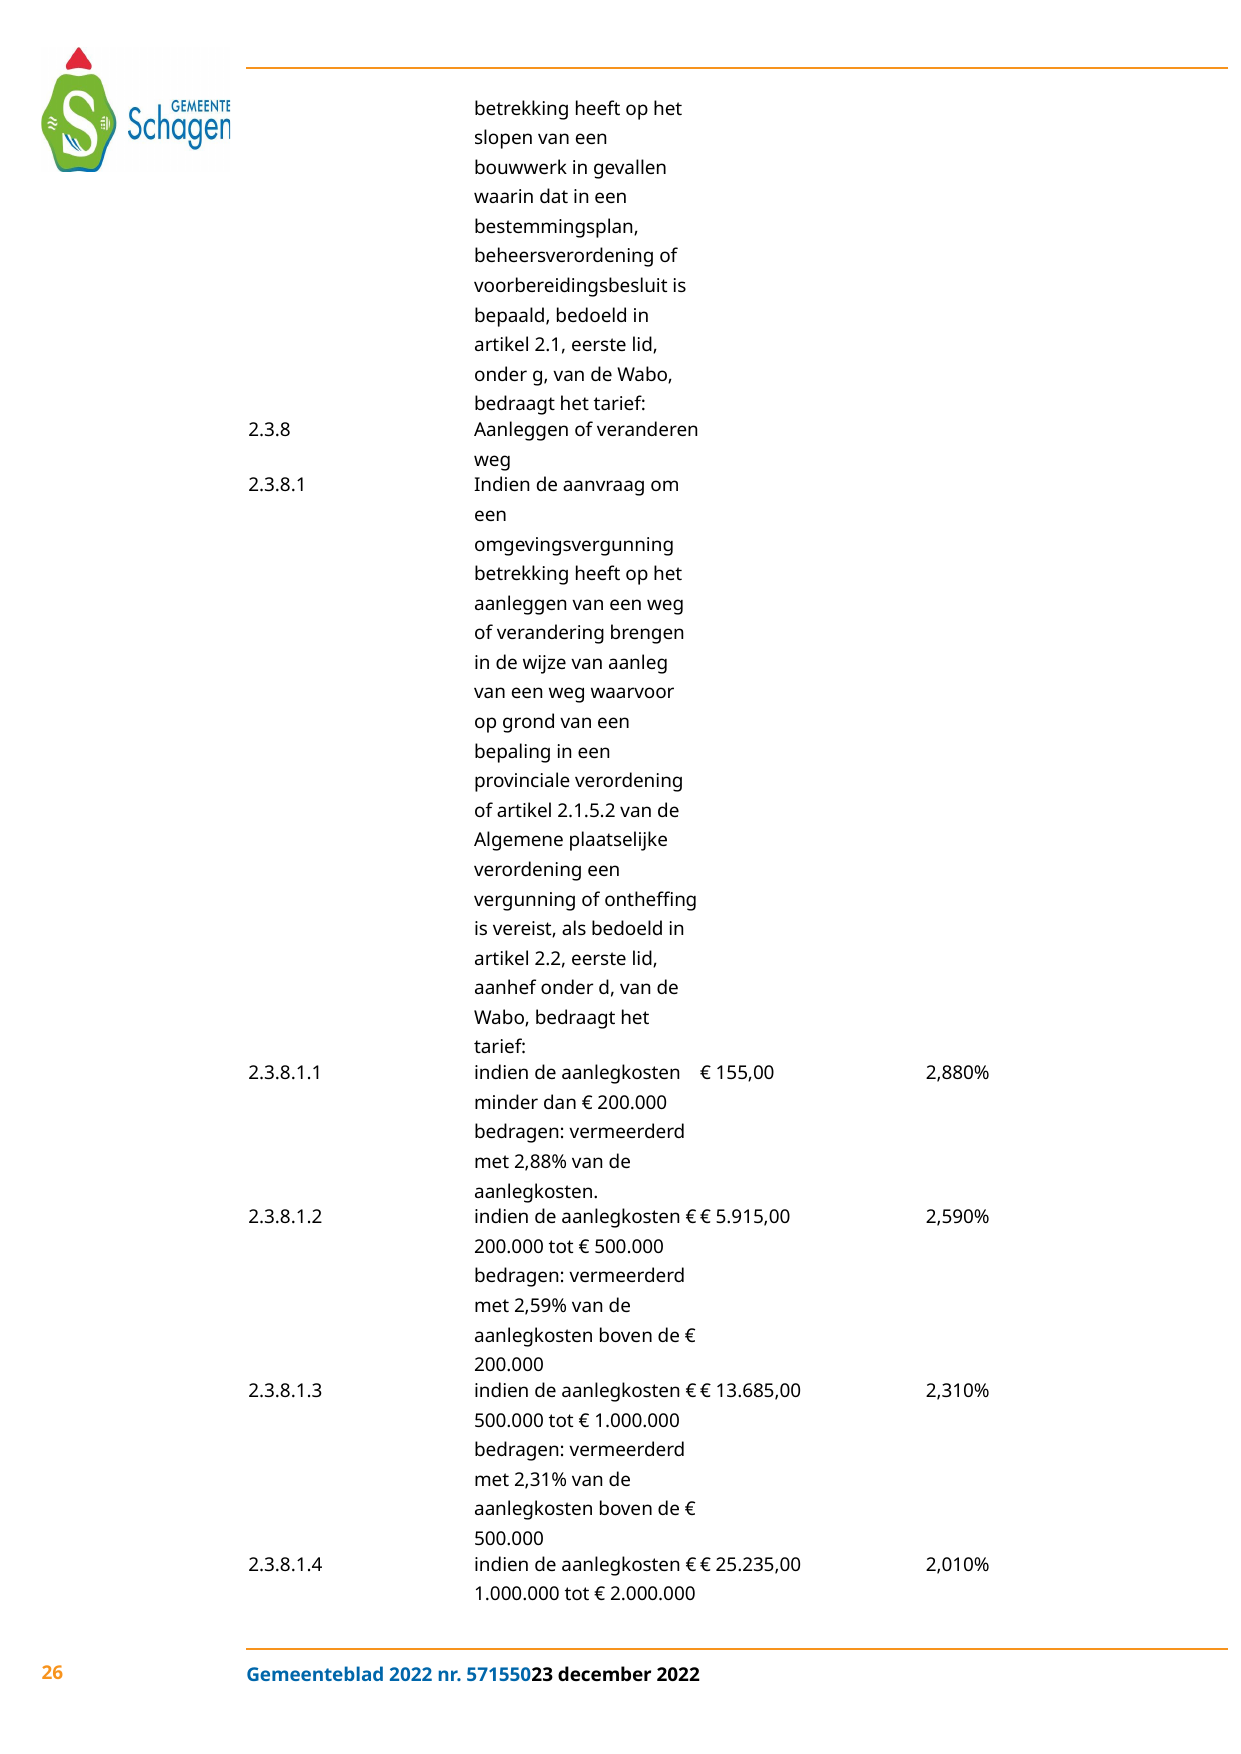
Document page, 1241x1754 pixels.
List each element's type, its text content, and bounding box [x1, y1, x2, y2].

table_cell € 5.915,00 [700, 1204, 926, 1377]
table_cell 2.3.8.1.3 [248, 1377, 474, 1551]
table_cell 2,590% [926, 1204, 1152, 1377]
table_cell € 13.685,00 [700, 1377, 926, 1551]
table_cell 2,310% [926, 1377, 1152, 1551]
table_cell indien de aanlegkosten € 500.000 tot € 1.000.000 bedragen: vermeerderd met 2,31% van de aanlegkosten boven de € 500.000 [474, 1377, 700, 1551]
table_cell € 155,00 [700, 1060, 926, 1203]
picture [41, 47, 231, 172]
table_cell € 25.235,00 [700, 1551, 926, 1606]
table_cell [926, 95, 1152, 416]
table_cell indien de aanlegkosten € 1.000.000 tot € 2.000.000 [474, 1551, 700, 1606]
table_cell 2.3.8.1.1 [248, 1060, 474, 1203]
table_cell [926, 416, 1152, 472]
table_cell indien de aanlegkosten € 200.000 tot € 500.000 bedragen: vermeerderd met 2,59% van de aanlegkosten boven de € 200.000 [474, 1204, 700, 1377]
table_cell 2,880% [926, 1060, 1152, 1203]
table_cell [700, 472, 926, 1059]
table_cell [926, 472, 1152, 1059]
table_cell [700, 416, 926, 472]
table_cell 2.3.8 [248, 416, 474, 472]
table_cell [248, 95, 474, 416]
table_cell 2.3.8.1.4 [248, 1551, 474, 1606]
table_cell betrekking heeft op het slopen van een bouwwerk in gevallen waarin dat in een bestemmingsplan, beheersverordening of voorbereidingsbesluit is bepaald, bedoeld in artikel 2.1, eerste lid, onder g, van de Wabo, bedraagt het tarief: [474, 95, 700, 416]
table_cell 2.3.8.1.2 [248, 1204, 474, 1377]
table_cell 2.3.8.1 [248, 472, 474, 1059]
table_cell [700, 95, 926, 416]
table_cell indien de aanlegkosten minder dan € 200.000 bedragen: vermeerderd met 2,88% van de aanlegkosten. [474, 1060, 700, 1203]
table_cell Indien de aanvraag om een omgevingsvergunning betrekking heeft op het aanleggen van een weg of verandering brengen in de wijze van aanleg van een weg waarvoor op grond van een bepaling in een provinciale verordening of artikel 2.1.5.2 van de Algemene plaatselijke verordening een vergunning of ontheffing is vereist, als bedoeld in artikel 2.2, eerste lid, aanhef onder d, van de Wabo, bedraagt het tarief: [474, 472, 700, 1059]
table_cell Aanleggen of veranderen weg [474, 416, 700, 472]
table_cell 2,010% [926, 1551, 1152, 1606]
